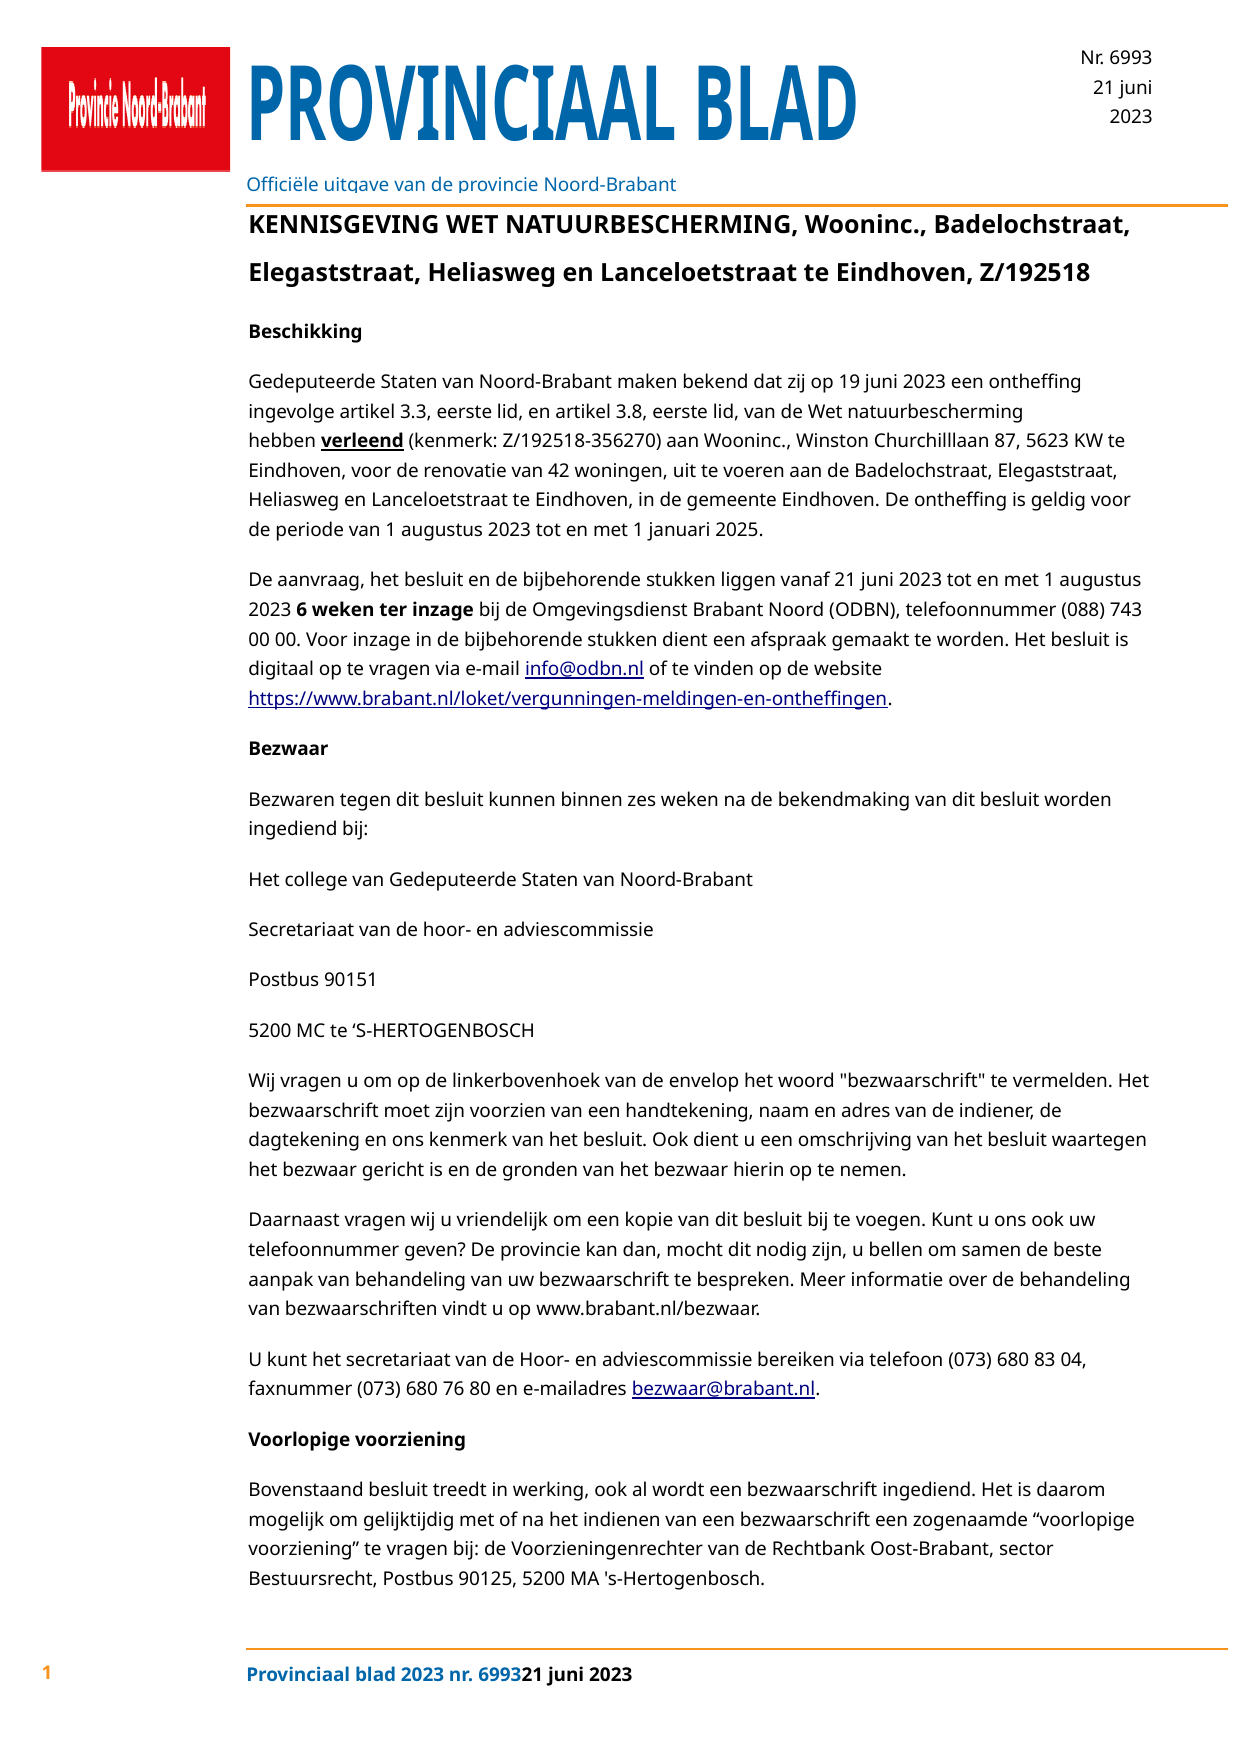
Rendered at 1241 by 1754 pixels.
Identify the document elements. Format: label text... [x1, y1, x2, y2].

text Postbus 90151 [248, 967, 1152, 992]
picture [41, 47, 231, 172]
text Bezwaren tegen dit besluit kunnen binnen zes weken na de bekendmaking van dit besluit worden ingediend bij: [248, 786, 1152, 841]
text Secretariaat van de hoor- en adviescommissie [248, 916, 1152, 942]
text 5200 MC te ‘S‑HERTOGENBOSCH [248, 1017, 1152, 1043]
text Bezwaar [248, 735, 1152, 761]
text Daarnaast vragen wij u vriendelijk om een kopie van dit besluit bij te voegen. Kunt u ons ook uw telefoonnummer geven? De provincie kan dan, mocht dit nodig zijn, u bellen om samen de beste aanpak van behandeling van uw bezwaarschrift te bespreken. Meer informatie over de behandeling van bezwaarschriften vindt u op www.brabant.nl/bezwaar. [248, 1207, 1152, 1321]
text Beschikking [248, 318, 1152, 344]
text De aanvraag, het besluit en de bijbehorende stukken liggen vanaf 21 juni 2023 tot en met 1 augustus 2023 6 weken ter inzage bij de Omgevingsdienst Brabant Noord (ODBN), telefoonnummer (088) 743 00 00. Voor inzage in de bijbehorende stukken dient een afspraak gemaakt te worden. Het besluit is digitaal op te vragen via e-mail info@odbn.nl of te vinden op de website https://www.brabant.nl/loket/vergunningen-meldingen-en-ontheffingen. [248, 567, 1152, 711]
text Bovenstaand besluit treedt in werking, ook al wordt een bezwaarschrift ingediend. Het is daarom mogelijk om gelijktijdig met of na het indienen van een bezwaarschrift een zogenaamde “voorlopige voorziening” te vragen bij: de Voorzieningenrechter van de Rechtbank Oost-Brabant, sector Bestuursrecht, Postbus 90125, 5200 MA 's-Hertogenbosch. [248, 1476, 1152, 1591]
text Het college van Gedeputeerde Staten van Noord-Brabant [248, 866, 1152, 892]
text KENNISGEVING WET NATUURBESCHERMING, Wooninc., Badelochstraat, Elegaststraat, Heliasweg en Lanceloetstraat te Eindhoven, Z/192518 [248, 207, 1152, 288]
text Gedeputeerde Staten van Noord-Brabant maken bekend dat zij op 19 juni 2023 een ontheffing ingevolge artikel 3.3, eerste lid, en artikel 3.8, eerste lid, van de Wet natuurbescherming hebben verleend (kenmerk: Z/192518-356270) aan Wooninc., Winston Churchilllaan 87, 5623 KW te Eindhoven, voor de renovatie van 42 woningen, uit te voeren aan de Badelochstraat, Elegaststraat, Heliasweg en Lanceloetstraat te Eindhoven, in de gemeente Eindhoven. De ontheffing is geldig voor de periode van 1 augustus 2023 tot en met 1 januari 2025. [248, 368, 1152, 542]
text Voorlopige voorziening [248, 1426, 1152, 1452]
text Wij vragen u om op de linkerbovenhoek van de envelop het woord "bezwaarschrift" te vermelden. Het bezwaarschrift moet zijn voorzien van een handtekening, naam en adres van de indiener, de dagtekening en ons kenmerk van het besluit. Ook dient u een omschrijving van het besluit waartegen het bezwaar gericht is en de gronden van het bezwaar hierin op te nemen. [248, 1067, 1152, 1182]
text U kunt het secretariaat van de Hoor- en adviescommissie bereiken via telefoon (073) 680 83 04, faxnummer (073) 680 76 80 en e-mailadres bezwaar@brabant.nl. [248, 1346, 1152, 1401]
